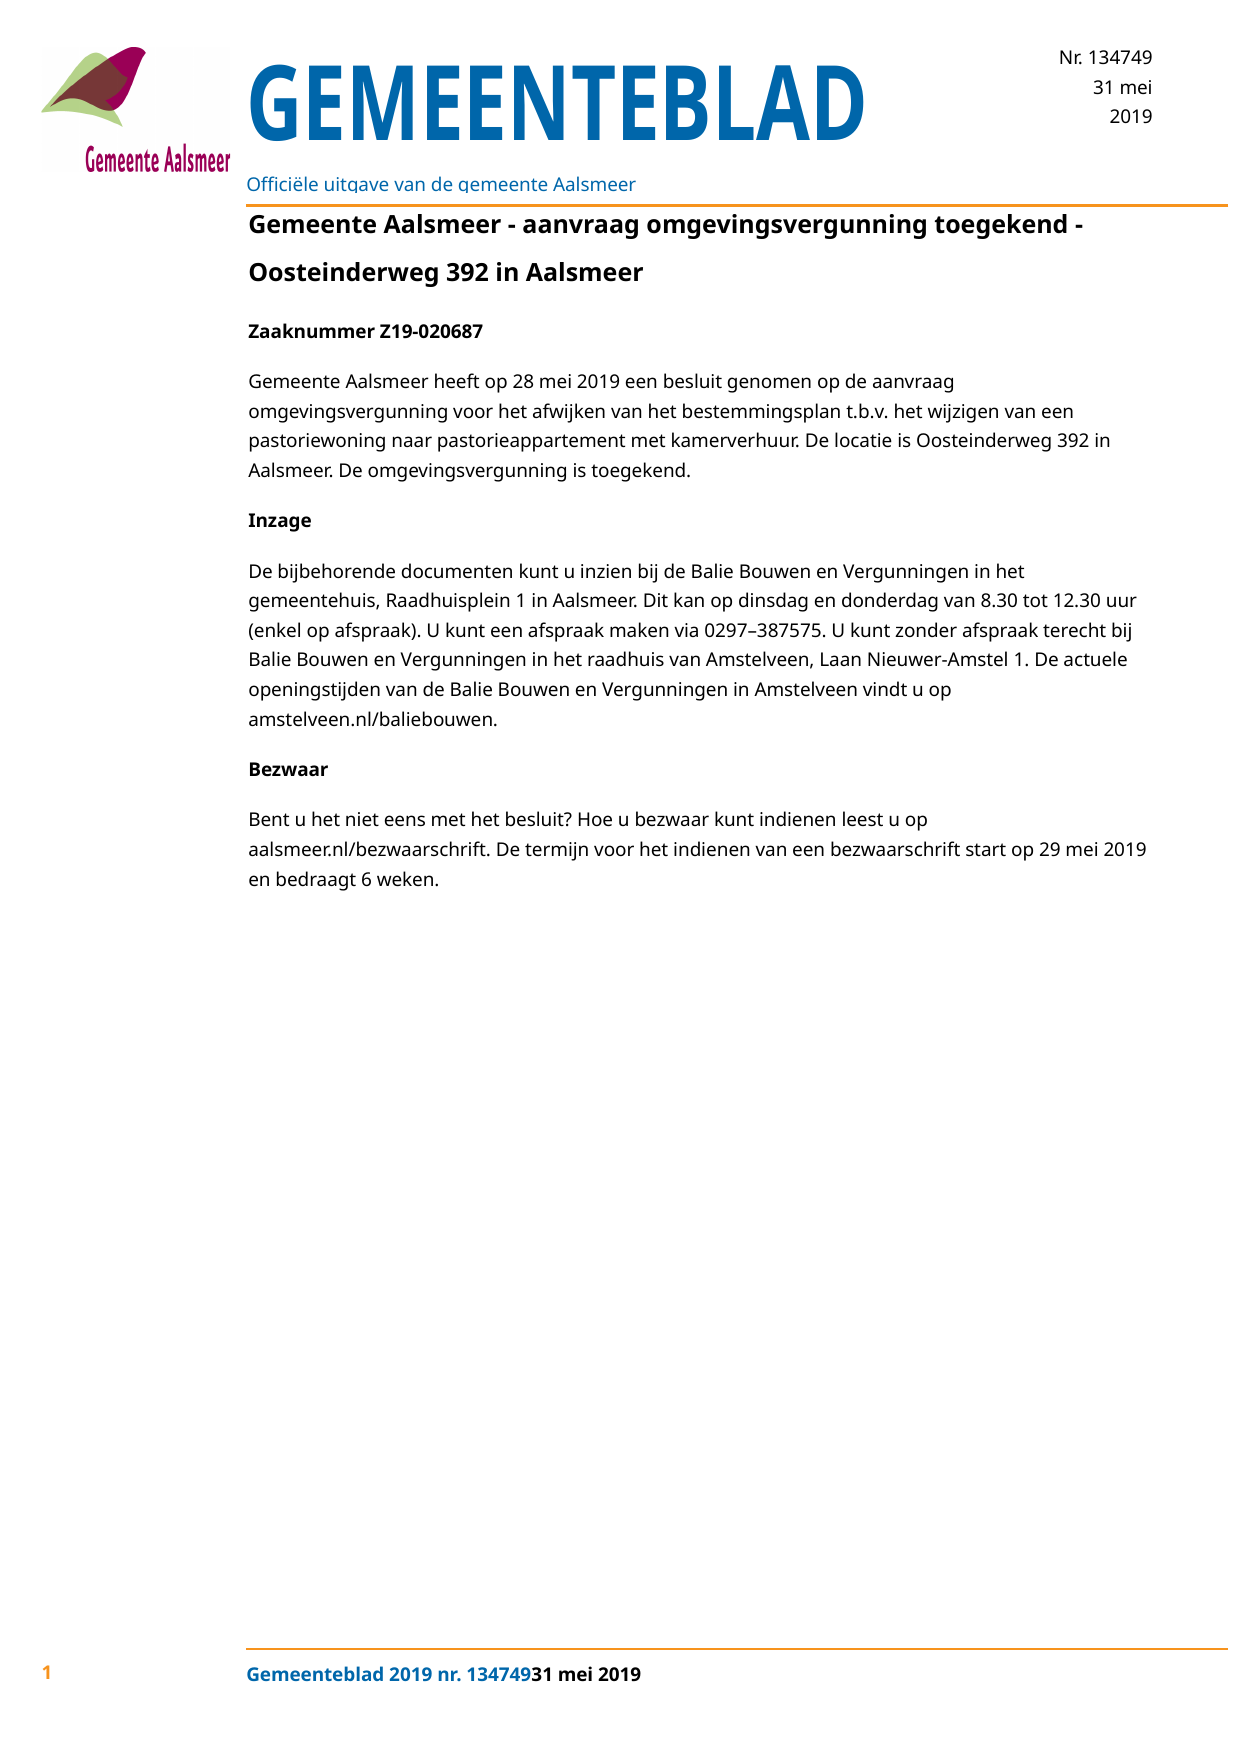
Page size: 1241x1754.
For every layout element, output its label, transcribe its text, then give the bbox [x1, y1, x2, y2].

text Bezwaar [248, 756, 1152, 782]
text Gemeente Aalsmeer heeft op 28 mei 2019 een besluit genomen op de aanvraag omgevingsvergunning voor het afwijken van het bestemmingsplan t.b.v. het wijzigen van een pastoriewoning naar pastorieappartement met kamerverhuur. De locatie is Oosteinderweg 392 in Aalsmeer. De omgevingsvergunning is toegekend. [248, 368, 1152, 483]
text Gemeente Aalsmeer - aanvraag omgevingsvergunning toegekend - Oosteinderweg 392 in Aalsmeer [248, 207, 1152, 288]
picture [41, 47, 231, 172]
text Inzage [248, 507, 1152, 533]
text De bijbehorende documenten kunt u inzien bij de Balie Bouwen en Vergunningen in het gemeentehuis, Raadhuisplein 1 in Aalsmeer. Dit kan op dinsdag en donderdag van 8.30 tot 12.30 uur (enkel op afspraak). U kunt een afspraak maken via 0297–387575. U kunt zonder afspraak terecht bij Balie Bouwen en Vergunningen in het raadhuis van Amstelveen, Laan Nieuwer-Amstel 1. De actuele openingstijden van de Balie Bouwen en Vergunningen in Amstelveen vindt u op amstelveen.nl/baliebouwen. [248, 558, 1152, 732]
text Bent u het niet eens met het besluit? Hoe u bezwaar kunt indienen leest u op aalsmeer.nl/bezwaarschrift. De termijn voor het indienen van een bezwaarschrift start op 29 mei 2019 en bedraagt 6 weken. [248, 807, 1152, 892]
text Zaaknummer Z19-020687 [248, 318, 1152, 344]
